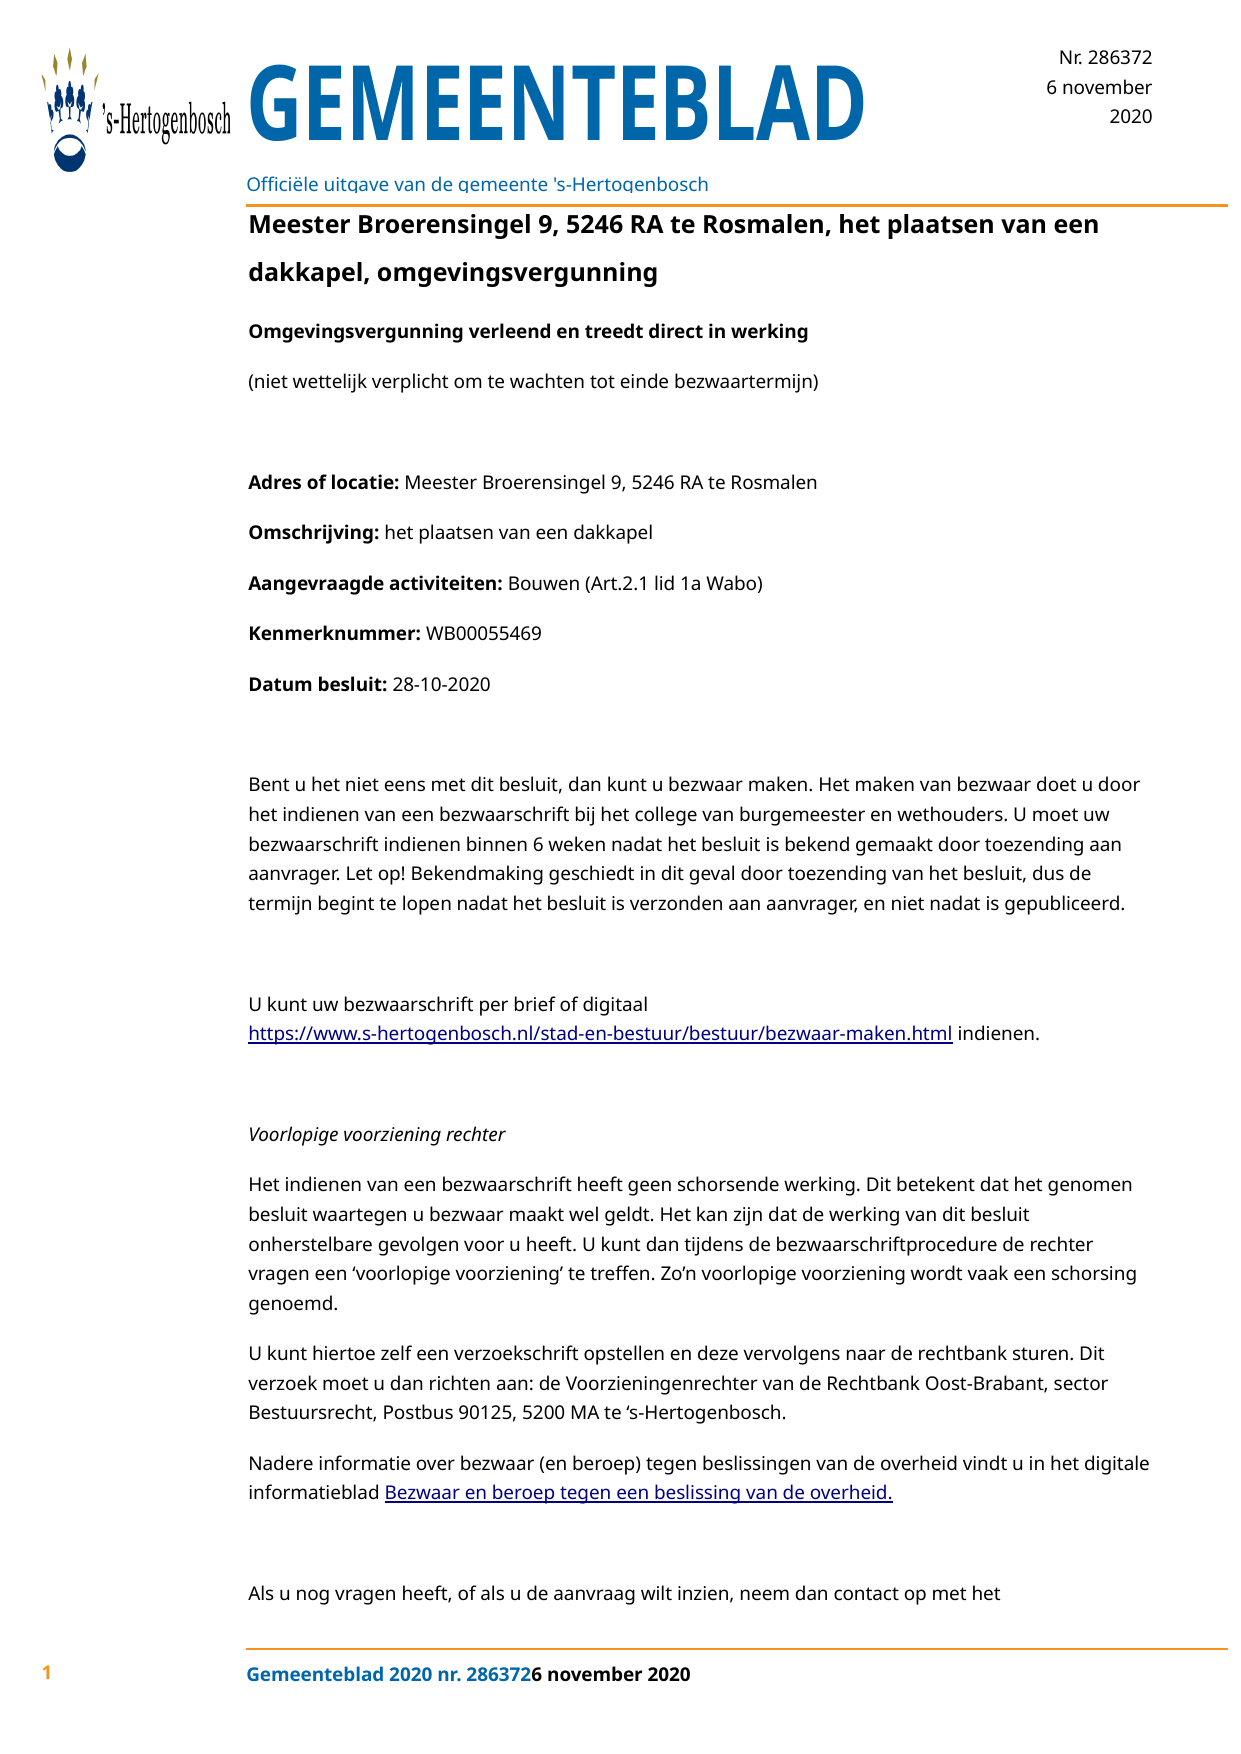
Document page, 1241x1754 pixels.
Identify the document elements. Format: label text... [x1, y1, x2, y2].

text Omgevingsvergunning verleend en treedt direct in werking [248, 318, 1152, 344]
text Adres of locatie: Meester Broerensingel 9, 5246 RA te Rosmalen [248, 469, 1152, 495]
text Nadere informatie over bezwaar (en beroep) tegen beslissingen van de overheid vindt u in het digitale informatieblad Bezwaar en beroep tegen een beslissing van de overheid. [248, 1450, 1152, 1505]
text Omschrijving: het plaatsen van een dakkapel [248, 519, 1152, 545]
text U kunt hiertoe zelf een verzoekschrift opstellen en deze vervolgens naar de rechtbank sturen. Dit verzoek moet u dan richten aan: de Voorzieningenrechter van de Rechtbank Oost-Brabant, sector Bestuursrecht, Postbus 90125, 5200 MA te ‘s-Hertogenbosch. [248, 1340, 1152, 1425]
text Kenmerknummer: WB00055469 [248, 620, 1152, 646]
text Datum besluit: 28-10-2020 [248, 671, 1152, 697]
text Bent u het niet eens met dit besluit, dan kunt u bezwaar maken. Het maken van bezwaar doet u door het indienen van een bezwaarschrift bij het college van burgemeester en wethouders. U moet uw bezwaarschrift indienen binnen 6 weken nadat het besluit is bekend gemaakt door toezending aan aanvrager. Let op! Bekendmaking geschiedt in dit geval door toezending van het besluit, dus de termijn begint te lopen nadat het besluit is verzonden aan aanvrager, en niet nadat is gepubliceerd. [248, 772, 1152, 916]
picture [41, 47, 231, 172]
text Het indienen van een bezwaarschrift heeft geen schorsende werking. Dit betekent dat het genomen besluit waartegen u bezwaar maakt wel geldt. Het kan zijn dat de werking van dit besluit onherstelbare gevolgen voor u heeft. U kunt dan tijdens de bezwaarschriftprocedure de rechter vragen een ‘voorlopige voorziening’ te treffen. Zo’n voorlopige voorziening wordt vaak een schorsing genoemd. [248, 1172, 1152, 1316]
text (niet wettelijk verplicht om te wachten tot einde bezwaartermijn) [248, 368, 1152, 394]
text Voorlopige voorziening rechter [248, 1121, 1152, 1147]
text Aangevraagde activiteiten: Bouwen (Art.2.1 lid 1a Wabo) [248, 570, 1152, 596]
text U kunt uw bezwaarschrift per brief of digitaal https://www.s-hertogenbosch.nl/stad-en-bestuur/bestuur/bezwaar-maken.html indienen. [248, 991, 1152, 1046]
text Meester Broerensingel 9, 5246 RA te Rosmalen, het plaatsen van een dakkapel, omgevingsvergunning [248, 207, 1152, 288]
text Als u nog vragen heeft, of als u de aanvraag wilt inzien, neem dan contact op met het [248, 1580, 1152, 1606]
